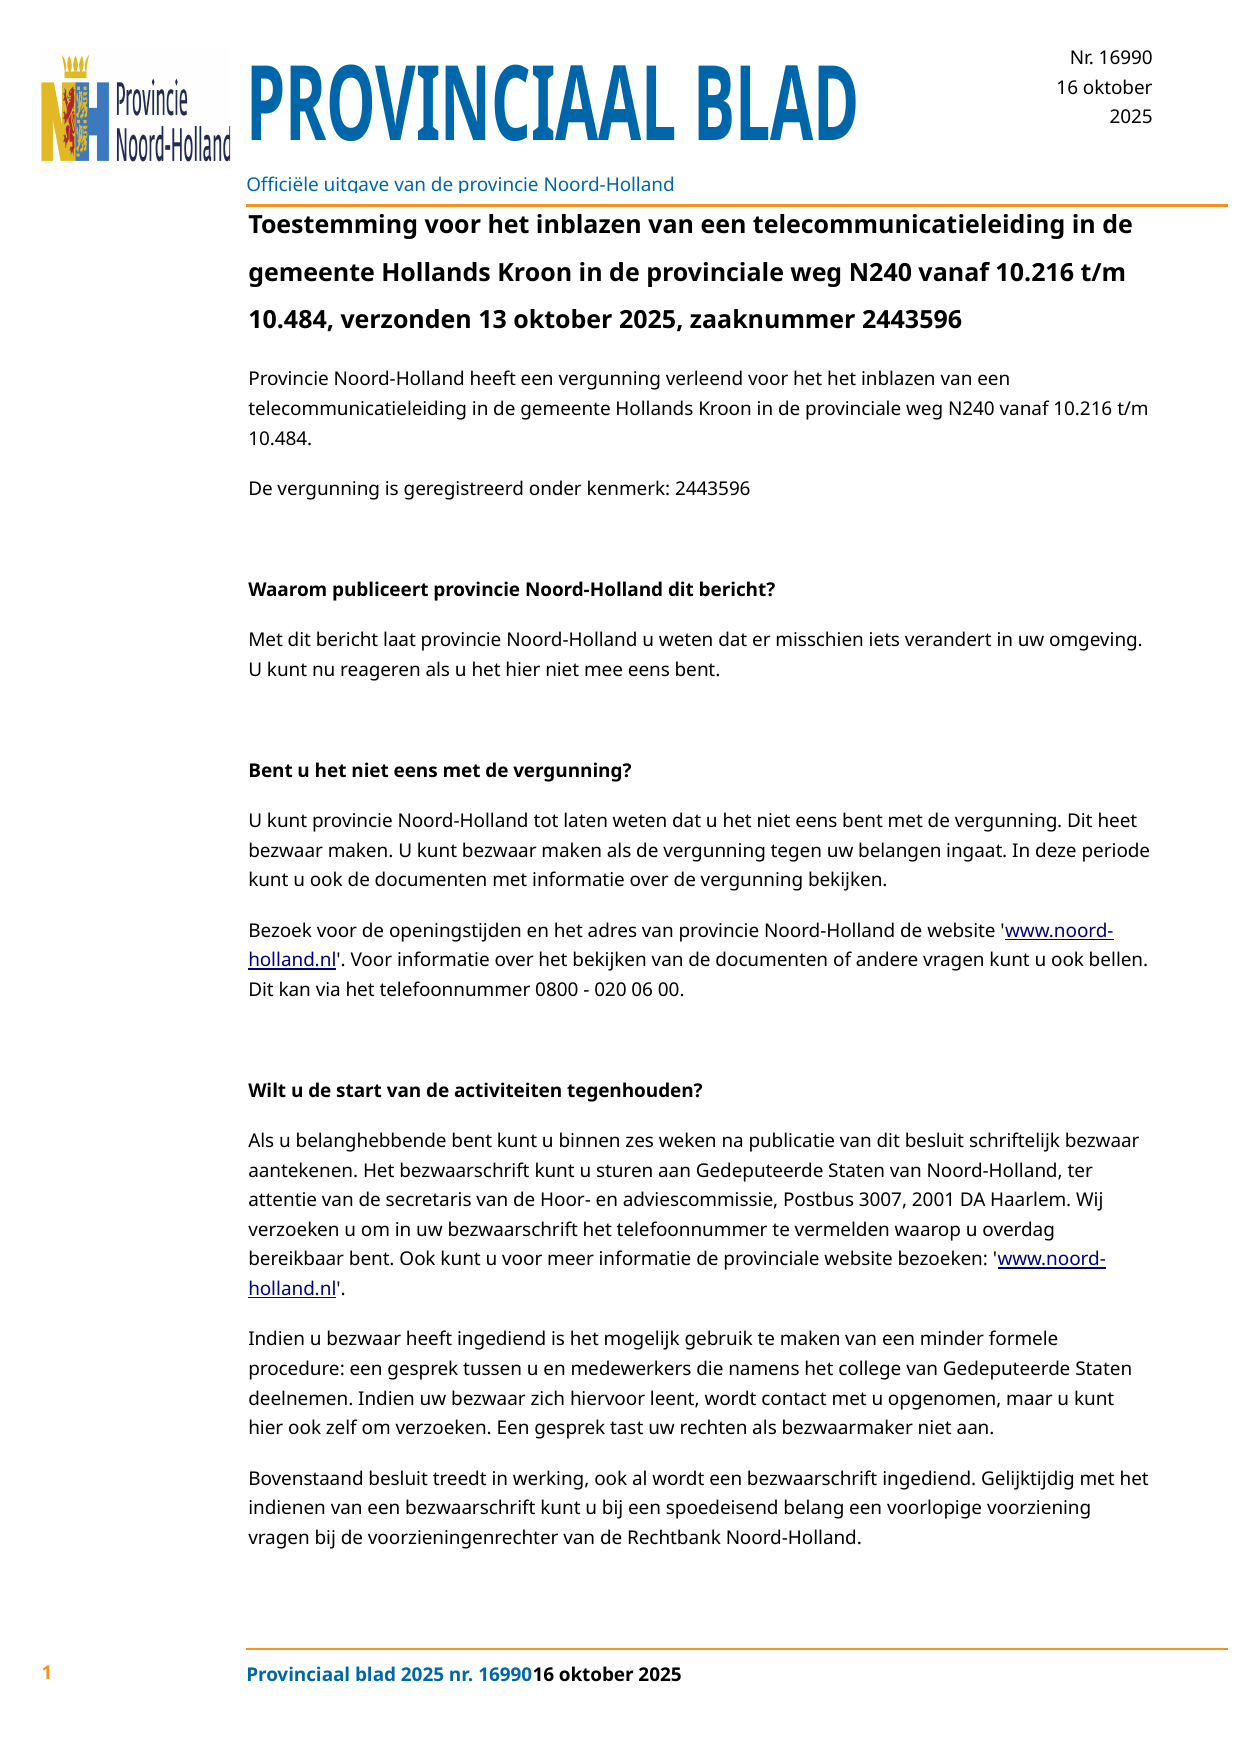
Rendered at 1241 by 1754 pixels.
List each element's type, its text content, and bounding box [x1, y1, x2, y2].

text Indien u bezwaar heeft ingediend is het mogelijk gebruik te maken van een minder formele procedure: een gesprek tussen u en medewerkers die namens het college van Gedeputeerde Staten deelnemen. Indien uw bezwaar zich hiervoor leent, wordt contact met u opgenomen, maar u kunt hier ook zelf om verzoeken. Een gesprek tast uw rechten als bezwaarmaker niet aan. [248, 1326, 1152, 1440]
text Toestemming voor het inblazen van een telecommunicatieleiding in de gemeente Hollands Kroon in de provinciale weg N240 vanaf 10.216 t/m 10.484, verzonden 13 oktober 2025, zaaknummer 2443596 [248, 207, 1152, 336]
text Waarom publiceert provincie Noord-Holland dit bericht? [248, 576, 1152, 602]
text Bovenstaand besluit treedt in werking, ook al wordt een bezwaarschrift ingediend. Gelijktijdig met het indienen van een bezwaarschrift kunt u bij een spoedeisend belang een voorlopige voorziening vragen bij de voorzieningenrechter van de Rechtbank Noord-Holland. [248, 1465, 1152, 1549]
text Als u belanghebbende bent kunt u binnen zes weken na publicatie van dit besluit schriftelijk bezwaar aantekenen. Het bezwaarschrift kunt u sturen aan Gedeputeerde Staten van Noord-Holland, ter attentie van de secretaris van de Hoor- en adviescommissie, Postbus 3007, 2001 DA Haarlem. Wij verzoeken u om in uw bezwaarschrift het telefoonnummer te vermelden waarop u overdag bereikbaar bent. Ook kunt u voor meer informatie de provinciale website bezoeken: 'www.noord-holland.nl'. [248, 1127, 1152, 1301]
text Bezoek voor de openingstijden en het adres van provincie Noord-Holland de website 'www.noord-holland.nl'. Voor informatie over het bekijken van de documenten of andere vragen kunt u ook bellen. Dit kan via het telefoonnummer 0800 - 020 06 00. [248, 917, 1152, 1002]
text Provincie Noord-Holland heeft een vergunning verleend voor het het inblazen van een telecommunicatieleiding in de gemeente Hollands Kroon in de provinciale weg N240 vanaf 10.216 t/m 10.484. [248, 366, 1152, 450]
text Met dit bericht laat provincie Noord-Holland u weten dat er misschien iets verandert in uw omgeving. U kunt nu reageren als u het hier niet mee eens bent. [248, 626, 1152, 682]
picture [41, 47, 231, 172]
text Wilt u de start van de activiteiten tegenhouden? [248, 1077, 1152, 1102]
text De vergunning is geregistreerd onder kenmerk: 2443596 [248, 475, 1152, 501]
text Bent u het niet eens met de vergunning? [248, 757, 1152, 782]
text U kunt provincie Noord-Holland tot laten weten dat u het niet eens bent met de vergunning. Dit heet bezwaar maken. U kunt bezwaar maken als de vergunning tegen uw belangen ingaat. In deze periode kunt u ook de documenten met informatie over de vergunning bekijken. [248, 807, 1152, 892]
